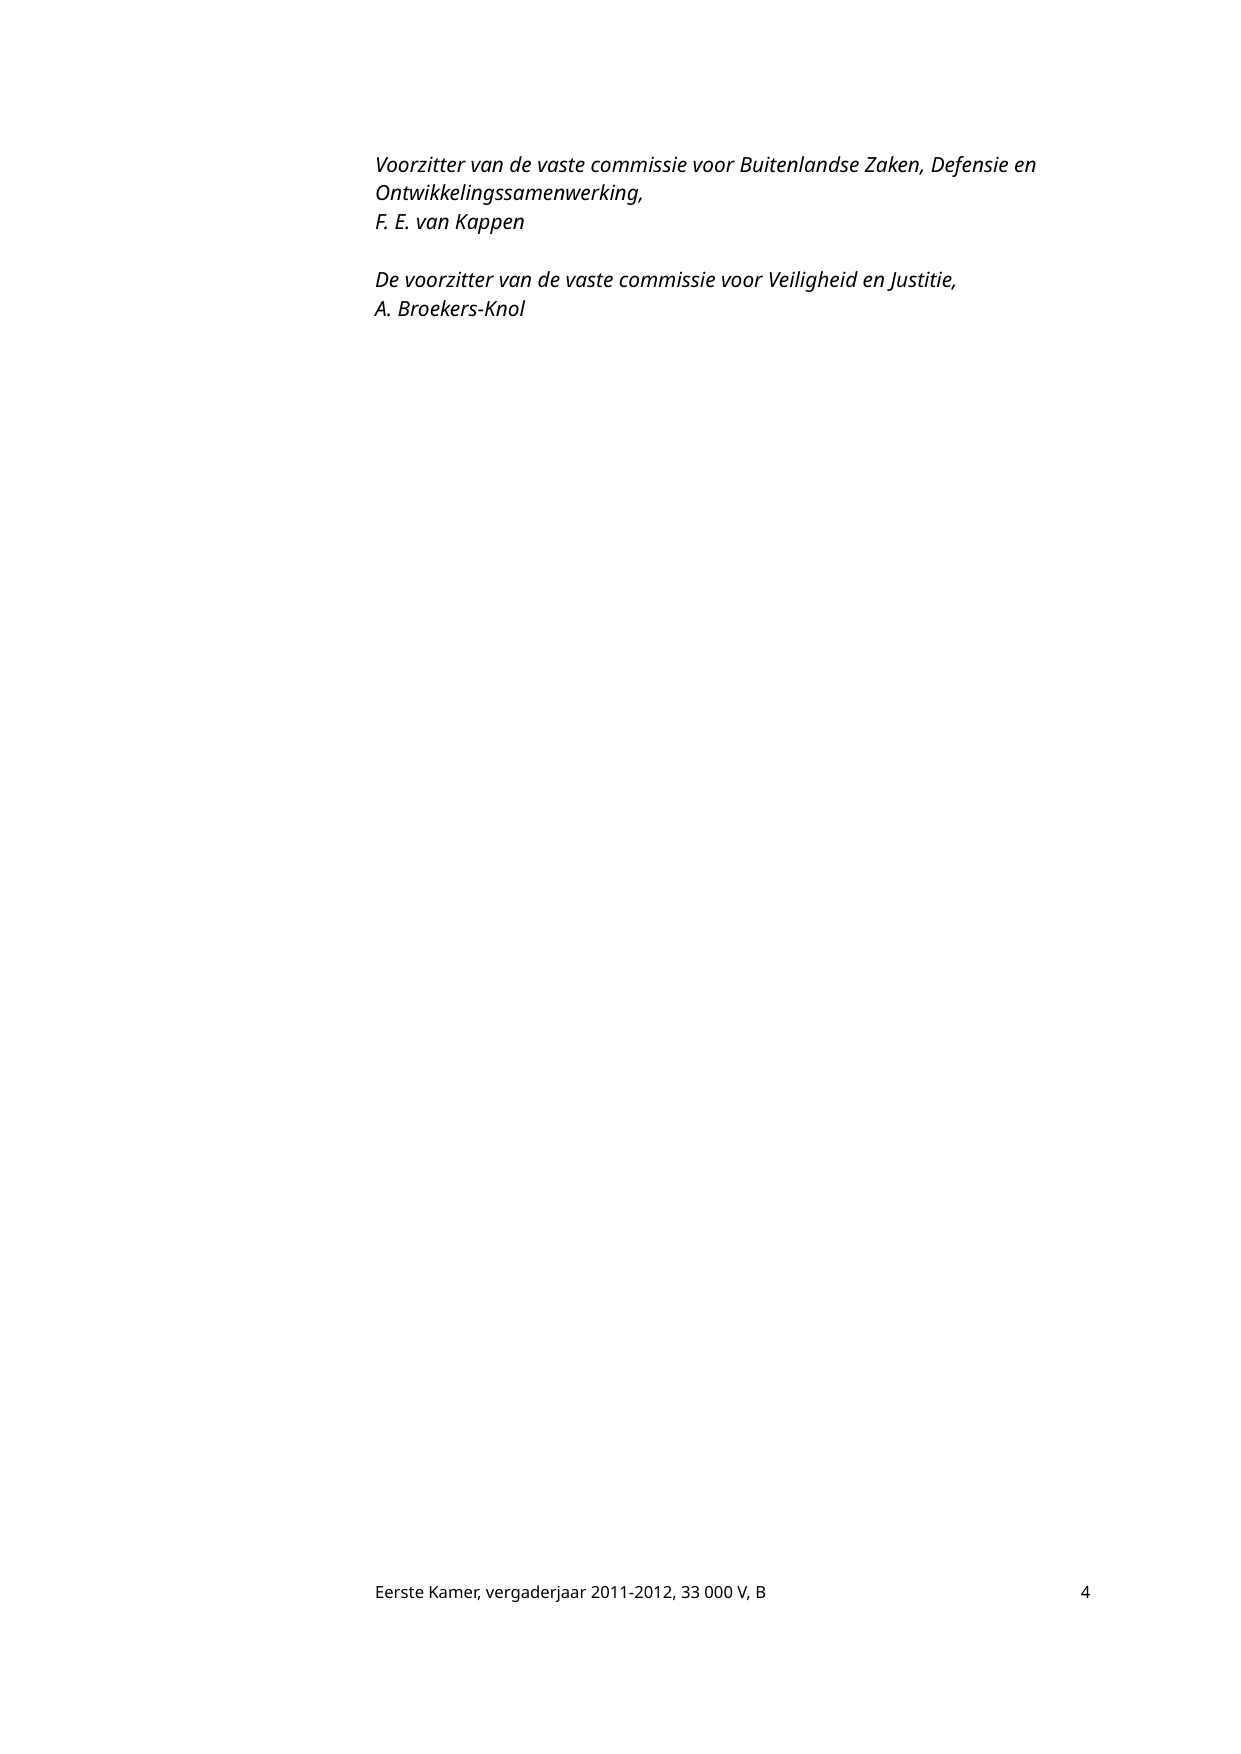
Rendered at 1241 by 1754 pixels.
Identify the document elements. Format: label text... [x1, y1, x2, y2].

text Voorzitter van de vaste commissie voor Buitenlandse Zaken, Defensie en Ontwikkelingssamenwerking, [375, 150, 1090, 207]
text A. Broekers-Knol [375, 294, 1090, 322]
text F. E. van Kappen [375, 207, 1090, 235]
text De voorzitter van de vaste commissie voor Veiligheid en Justitie, [375, 265, 1090, 294]
